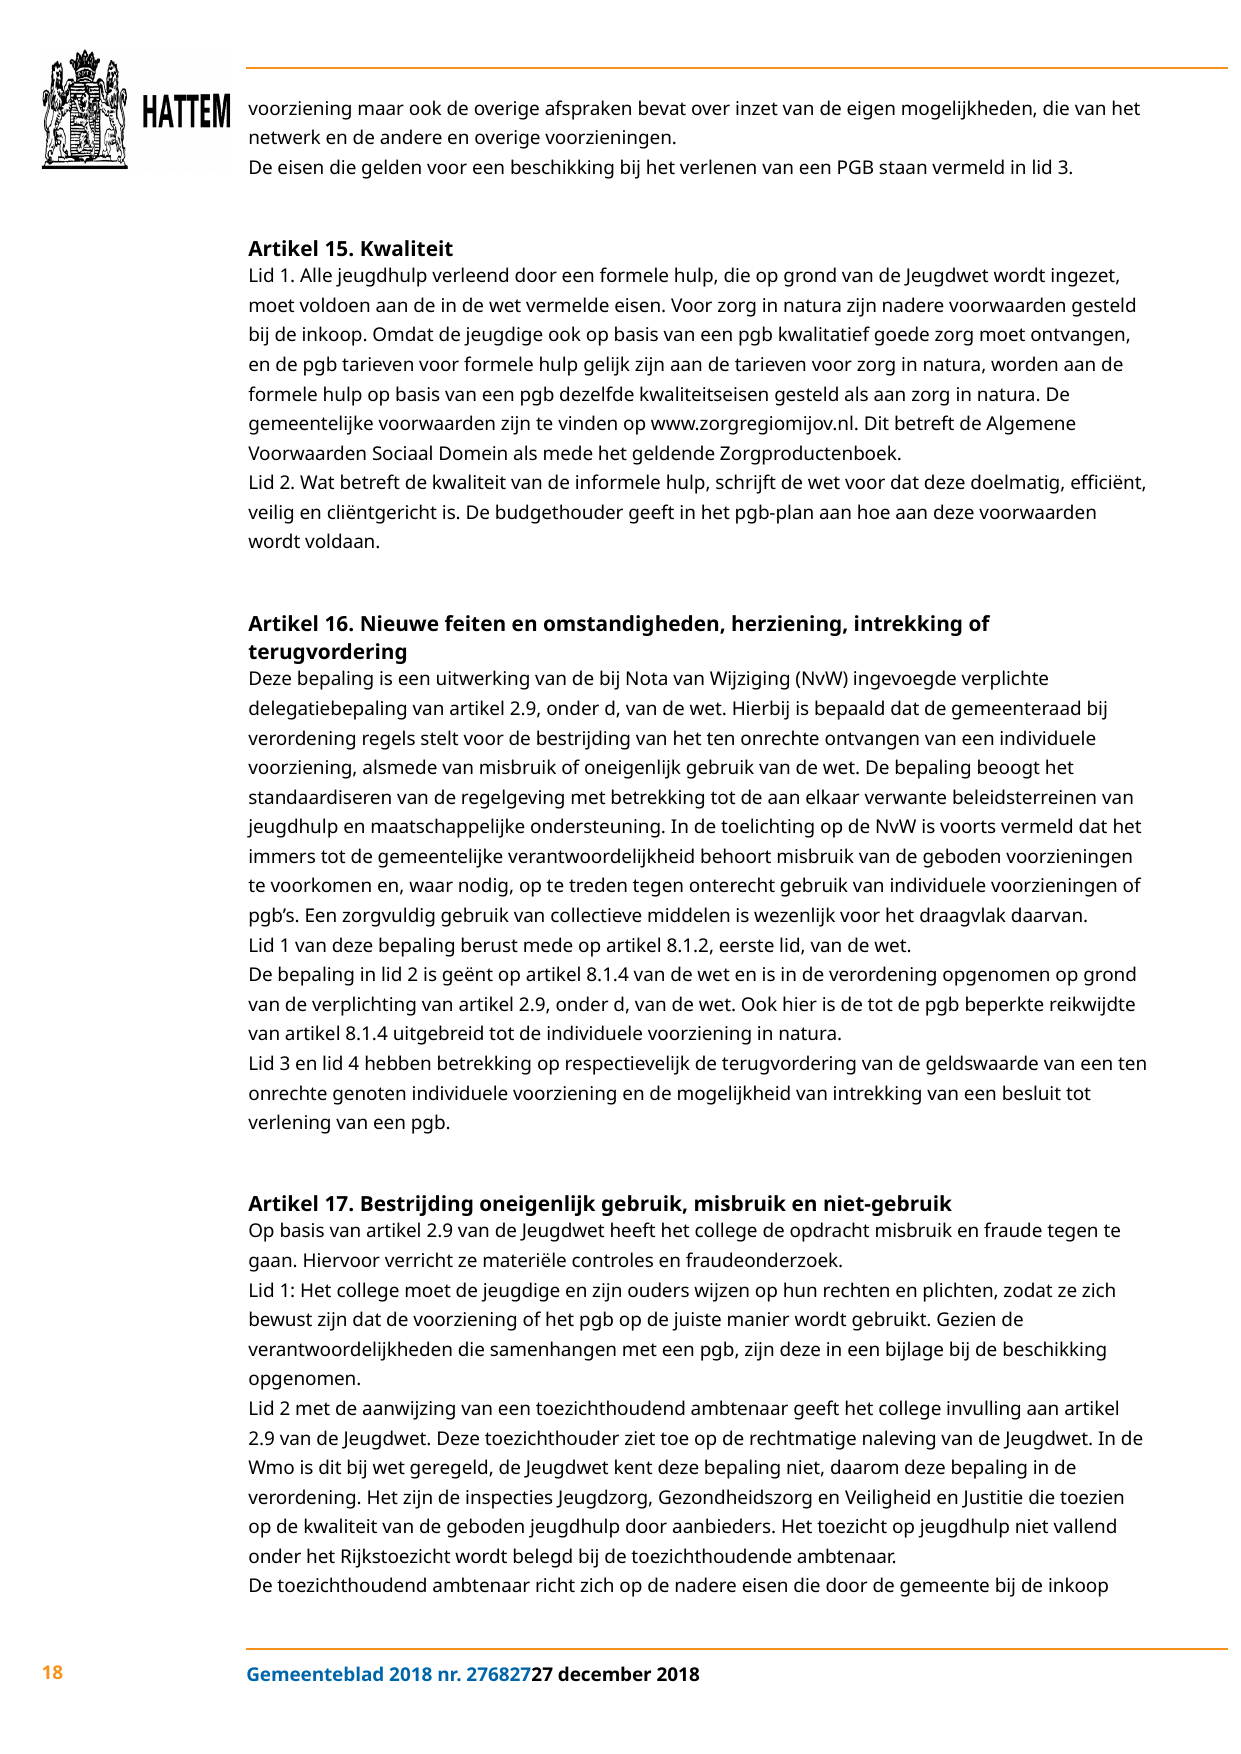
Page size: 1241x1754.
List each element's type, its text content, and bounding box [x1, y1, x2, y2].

text Artikel 17. Bestrijding oneigenlijk gebruik, misbruik en niet-gebruik [248, 1189, 1152, 1218]
text Lid 1. Alle jeugdhulp verleend door een formele hulp, die op grond van de Jeugdwet wordt ingezet, moet voldoen aan de in de wet vermelde eisen. Voor zorg in natura zijn nadere voorwaarden gesteld bij de inkoop. Omdat de jeugdige ook op basis van een pgb kwalitatief goede zorg moet ontvangen, en de pgb tarieven voor formele hulp gelijk zijn aan de tarieven voor zorg in natura, worden aan de formele hulp op basis van een pgb dezelfde kwaliteitseisen gesteld als aan zorg in natura. De gemeentelijke voorwaarden zijn te vinden op www.zorgregiomijov.nl. Dit betreft de Algemene Voorwaarden Sociaal Domein als mede het geldende Zorgproductenboek. [248, 262, 1152, 466]
text De eisen die gelden voor een beschikking bij het verlenen van een PGB staan vermeld in lid 3. [248, 154, 1152, 180]
text Op basis van artikel 2.9 van de Jeugdwet heeft het college de opdracht misbruik en fraude tegen te gaan. Hiervoor verricht ze materiële controles en fraudeonderzoek. [248, 1218, 1152, 1273]
text Lid 1 van deze bepaling berust mede op artikel 8.1.2, eerste lid, van de wet. [248, 932, 1152, 957]
picture [41, 47, 231, 172]
text Deze bepaling is een uitwerking van de bij Nota van Wijziging (NvW) ingevoegde verplichte delegatiebepaling van artikel 2.9, onder d, van de wet. Hierbij is bepaald dat de gemeenteraad bij verordening regels stelt voor de bestrijding van het ten onrechte ontvangen van een individuele voorziening, alsmede van misbruik of oneigenlijk gebruik van de wet. De bepaling beoogt het standaardiseren van de regelgeving met betrekking tot de aan elkaar verwante beleidsterreinen van jeugdhulp en maatschappelijke ondersteuning. In de toelichting op de NvW is voorts vermeld dat het immers tot de gemeentelijke verantwoordelijkheid behoort misbruik van de geboden voorzieningen te voorkomen en, waar nodig, op te treden tegen onterecht gebruik van individuele voorzieningen of pgb’s. Een zorgvuldig gebruik van collectieve middelen is wezenlijk voor het draagvlak daarvan. [248, 666, 1152, 928]
text Artikel 15. Kwaliteit [248, 234, 1152, 262]
text Lid 2. Wat betreft de kwaliteit van de informele hulp, schrijft de wet voor dat deze doelmatig, efficiënt, veilig en cliëntgericht is. De budgethouder geeft in het pgb-plan aan hoe aan deze voorwaarden wordt voldaan. [248, 469, 1152, 554]
text Artikel 16. Nieuwe feiten en omstandigheden, herziening, intrekking of terugvordering [248, 609, 1152, 666]
text De bepaling in lid 2 is geënt op artikel 8.1.4 van de wet en is in de verordening opgenomen op grond van de verplichting van artikel 2.9, onder d, van de wet. Ook hier is de tot de pgb beperkte reikwijdte van artikel 8.1.4 uitgebreid tot de individuele voorziening in natura. [248, 961, 1152, 1046]
text voorziening maar ook de overige afspraken bevat over inzet van de eigen mogelijkheden, die van het netwerk en de andere en overige voorzieningen. [248, 95, 1152, 150]
text Lid 2 met de aanwijzing van een toezichthoudend ambtenaar geeft het college invulling aan artikel 2.9 van de Jeugdwet. Deze toezichthouder ziet toe op de rechtmatige naleving van de Jeugdwet. In de Wmo is dit bij wet geregeld, de Jeugdwet kent deze bepaling niet, daarom deze bepaling in de verordening. Het zijn de inspecties Jeugdzorg, Gezondheidszorg en Veiligheid en Justitie die toezien op de kwaliteit van de geboden jeugdhulp door aanbieders. Het toezicht op jeugdhulp niet vallend onder het Rijkstoezicht wordt belegd bij de toezichthoudende ambtenaar. [248, 1395, 1152, 1569]
text Lid 1: Het college moet de jeugdige en zijn ouders wijzen op hun rechten en plichten, zodat ze zich bewust zijn dat de voorziening of het pgb op de juiste manier wordt gebruikt. Gezien de verantwoordelijkheden die samenhangen met een pgb, zijn deze in een bijlage bij de beschikking opgenomen. [248, 1277, 1152, 1391]
text De toezichthoudend ambtenaar richt zich op de nadere eisen die door de gemeente bij de inkoop [248, 1573, 1152, 1598]
text Lid 3 en lid 4 hebben betrekking op respectievelijk de terugvordering van de geldswaarde van een ten onrechte genoten individuele voorziening en de mogelijkheid van intrekking van een besluit tot verlening van een pgb. [248, 1050, 1152, 1135]
